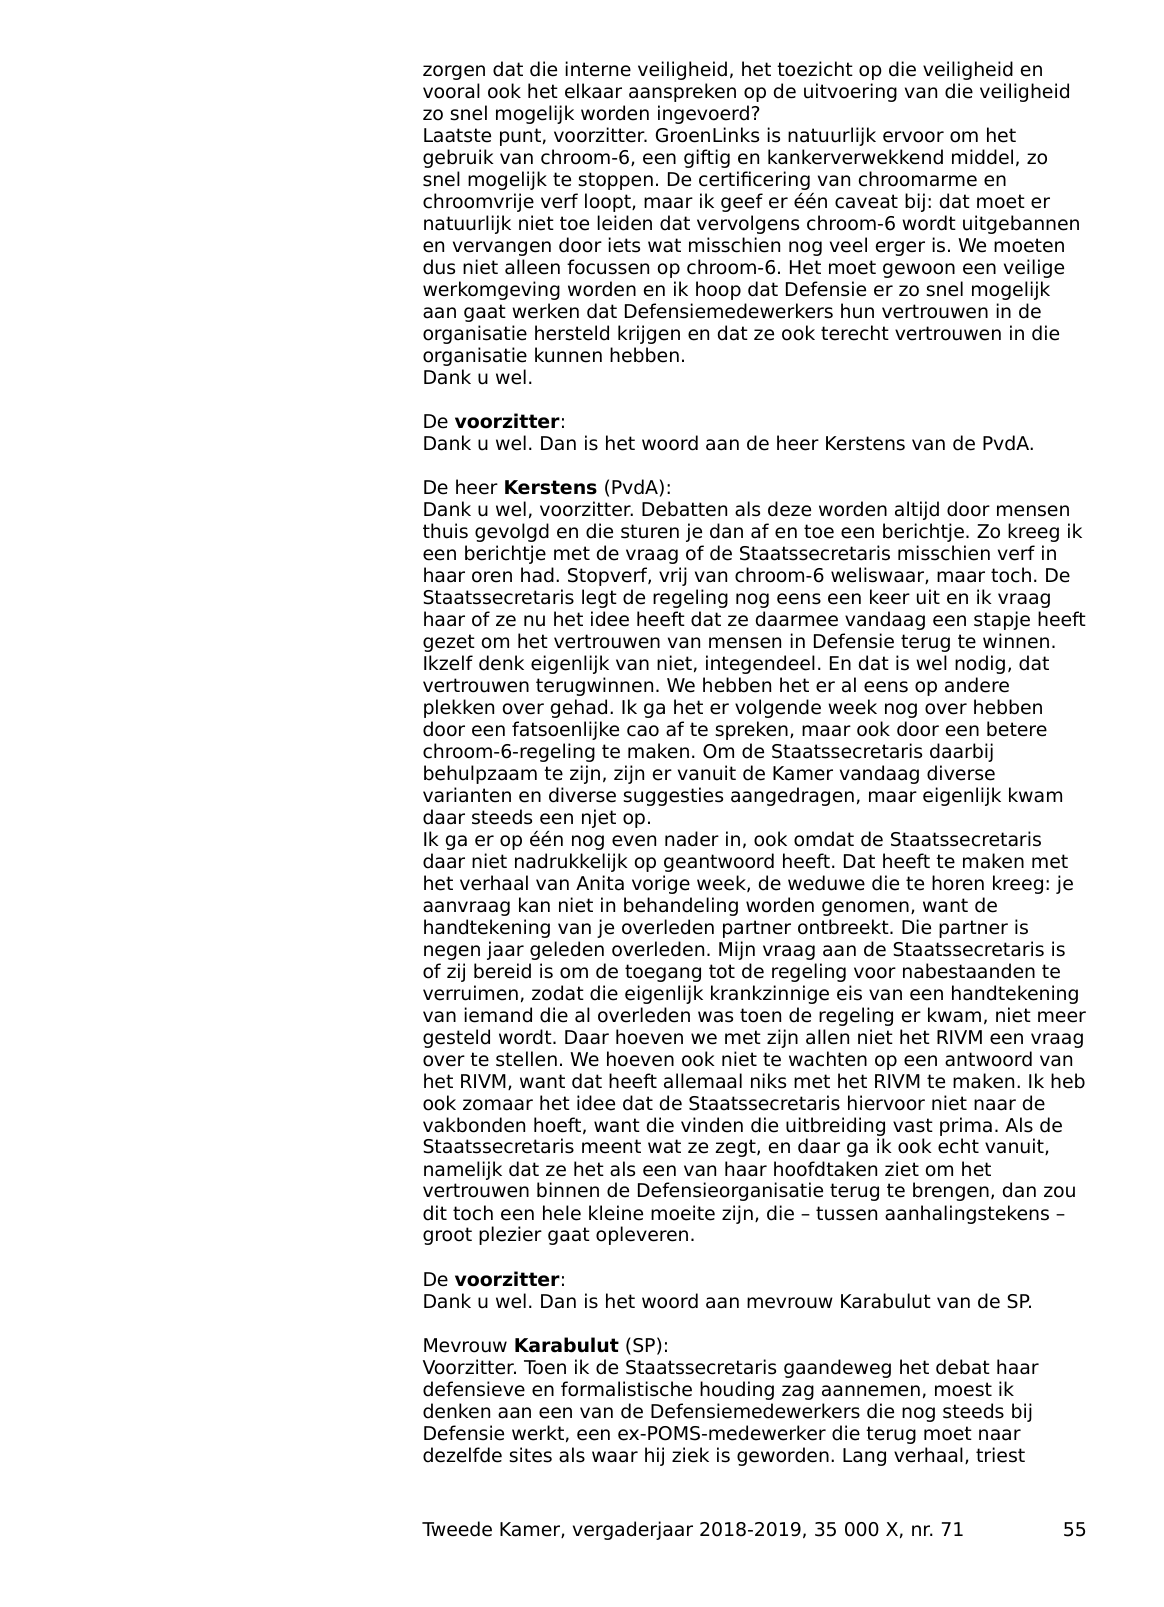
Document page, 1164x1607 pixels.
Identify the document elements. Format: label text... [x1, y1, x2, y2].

text Ik ga er op één nog even nader in, ook omdat de Staatssecretaris daar niet nadrukkelijk op geantwoord heeft. Dat heeft te maken met het verhaal van Anita vorige week, de weduwe die te horen kreeg: je aanvraag kan niet in behandeling worden genomen, want de handtekening van je overleden partner ontbreekt. Die partner is negen jaar geleden overleden. Mijn vraag aan de Staatssecretaris is of zij bereid is om de toegang tot de regeling voor nabestaanden te verruimen, zodat die eigenlijk krankzinnige eis van een handtekening van iemand die al overleden was toen de regeling er kwam, niet meer gesteld wordt. Daar hoeven we met zijn allen niet het RIVM een vraag over te stellen. We hoeven ook niet te wachten op een antwoord van het RIVM, want dat heeft allemaal niks met het RIVM te maken. Ik heb ook zomaar het idee dat de Staatssecretaris hiervoor niet naar de vakbonden hoeft, want die vinden die uitbreiding vast prima. Als de Staatssecretaris meent wat ze zegt, en daar ga ik ook echt vanuit, namelijk dat ze het als een van haar hoofdtaken ziet om het vertrouwen binnen de Defensieorganisatie terug te brengen, dan zou dit toch een hele kleine moeite zijn, die – tussen aanhalingstekens – groot plezier gaat opleveren. [422, 829, 1087, 1246]
text De voorzitter: [422, 411, 1087, 433]
text Dank u wel, voorzitter. Debatten als deze worden altijd door mensen thuis gevolgd en die sturen je dan af en toe een berichtje. Zo kreeg ik een berichtje met de vraag of de Staatssecretaris misschien verf in haar oren had. Stopverf, vrij van chroom-6 weliswaar, maar toch. De Staatssecretaris legt de regeling nog eens een keer uit en ik vraag haar of ze nu het idee heeft dat ze daarmee vandaag een stapje heeft gezet om het vertrouwen van mensen in Defensie terug te winnen. Ikzelf denk eigenlijk van niet, integendeel. En dat is wel nodig, dat vertrouwen terugwinnen. We hebben het er al eens op andere plekken over gehad. Ik ga het er volgende week nog over hebben door een fatsoenlijke cao af te spreken, maar ook door een betere chroom-6-regeling te maken. Om de Staatssecretaris daarbij behulpzaam te zijn, zijn er vanuit de Kamer vandaag diverse varianten en diverse suggesties aangedragen, maar eigenlijk kwam daar steeds een njet op. [422, 499, 1087, 829]
text Laatste punt, voorzitter. GroenLinks is natuurlijk ervoor om het gebruik van chroom-6, een giftig en kankerverwekkend middel, zo snel mogelijk te stoppen. De certificering van chroomarme en chroomvrije verf loopt, maar ik geef er één caveat bij: dat moet er natuurlijk niet toe leiden dat vervolgens chroom-6 wordt uitgebannen en vervangen door iets wat misschien nog veel erger is. We moeten dus niet alleen focussen op chroom-6. Het moet gewoon een veilige werkomgeving worden en ik hoop dat Defensie er zo snel mogelijk aan gaat werken dat Defensiemedewerkers hun vertrouwen in de organisatie hersteld krijgen en dat ze ook terecht vertrouwen in die organisatie kunnen hebben. [422, 125, 1087, 367]
text zorgen dat die interne veiligheid, het toezicht op die veiligheid en vooral ook het elkaar aanspreken op de uitvoering van die veiligheid zo snel mogelijk worden ingevoerd? [422, 59, 1087, 125]
text De heer Kerstens (PvdA): [422, 477, 1087, 499]
text Dank u wel. Dan is het woord aan mevrouw Karabulut van de SP. [422, 1291, 1087, 1312]
text Dank u wel. Dan is het woord aan de heer Kerstens van de PvdA. [422, 433, 1087, 455]
text De voorzitter: [422, 1268, 1087, 1291]
text Dank u wel. [422, 367, 1087, 389]
text Voorzitter. Toen ik de Staatssecretaris gaandeweg het debat haar defensieve en formalistische houding zag aannemen, moest ik denken aan een van de Defensiemedewerkers die nog steeds bij Defensie werkt, een ex-POMS-medewerker die terug moet naar dezelfde sites als waar hij ziek is geworden. Lang verhaal, triest [422, 1357, 1087, 1467]
text Mevrouw Karabulut (SP): [422, 1335, 1087, 1357]
